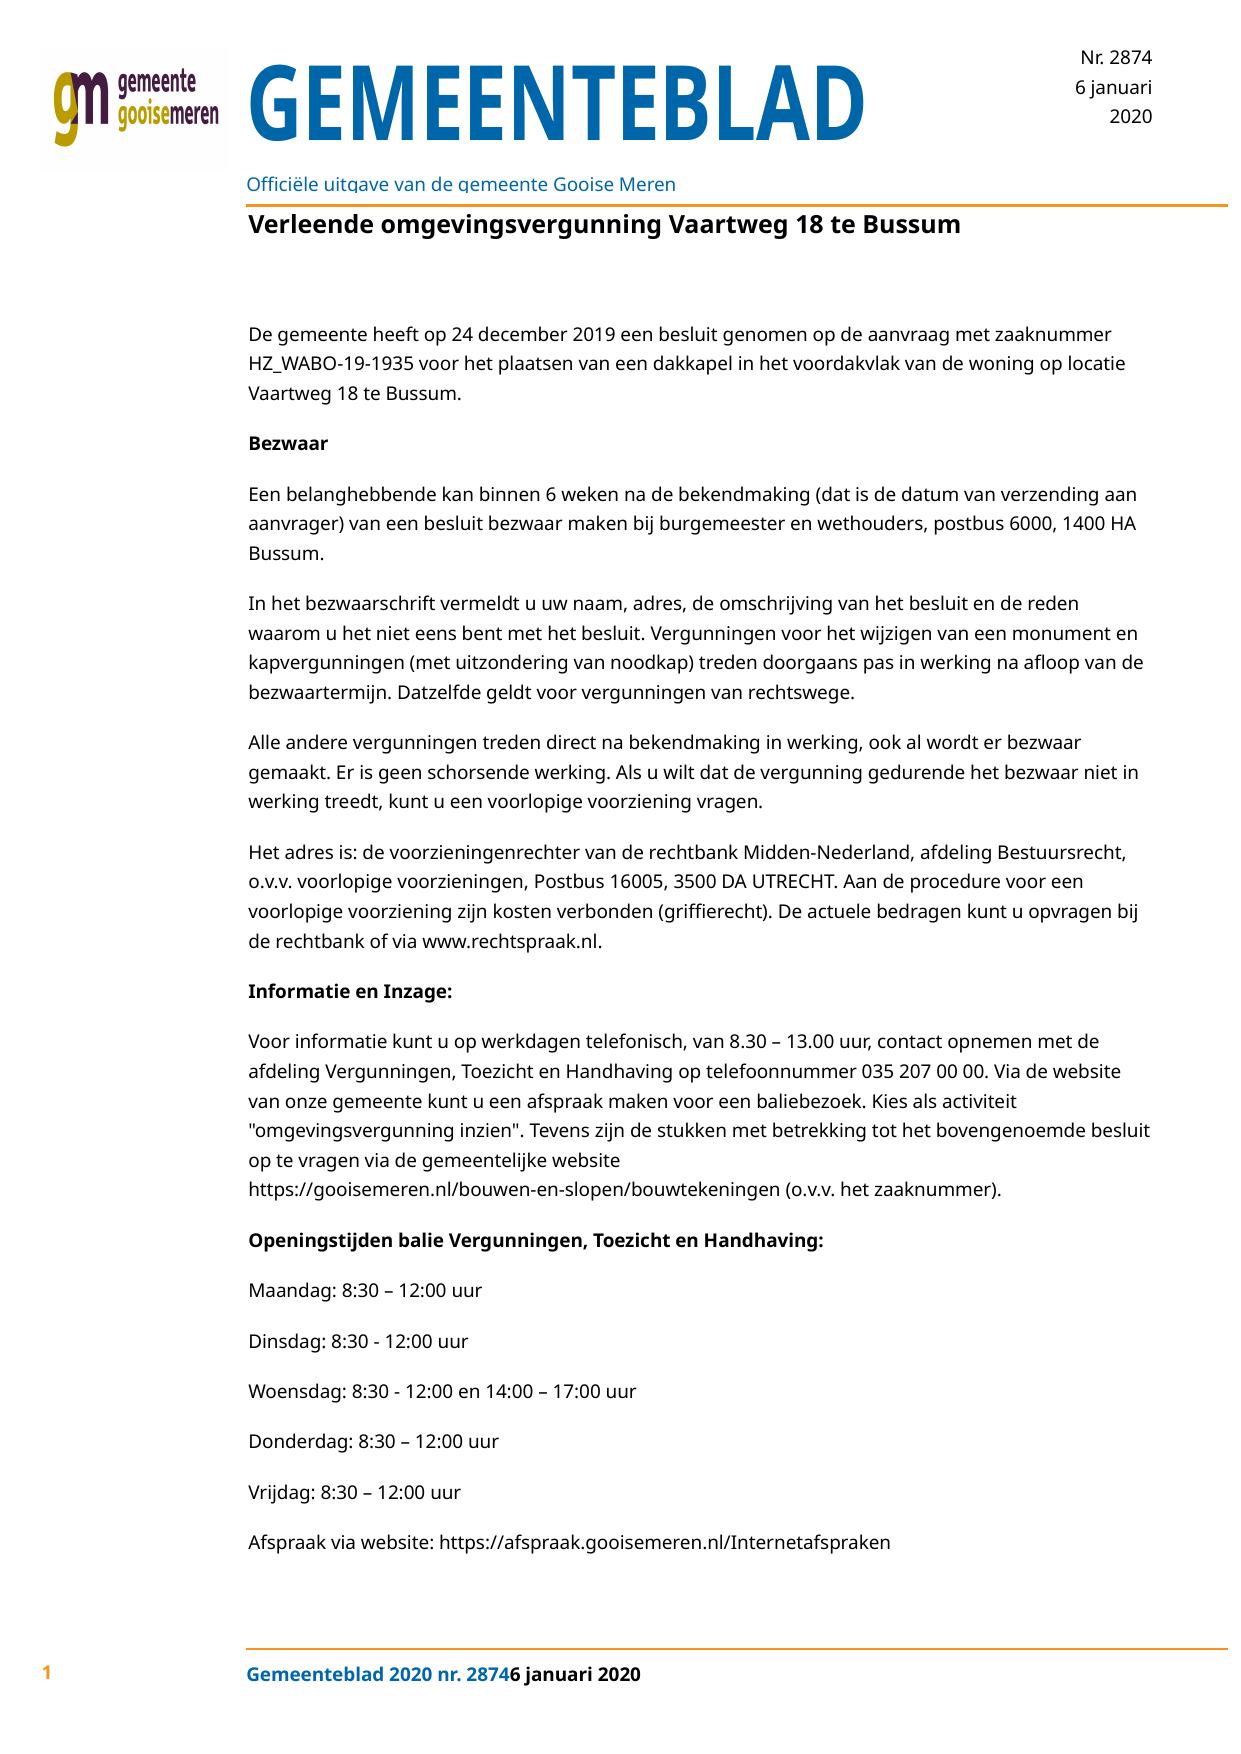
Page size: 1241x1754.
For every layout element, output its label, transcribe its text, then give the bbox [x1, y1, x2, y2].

picture [41, 47, 231, 172]
text Donderdag: 8:30 – 12:00 uur [248, 1429, 1152, 1454]
text Afspraak via website: https://afspraak.gooisemeren.nl/Internetafspraken [248, 1529, 1152, 1555]
text Dinsdag: 8:30 - 12:00 uur [248, 1328, 1152, 1353]
text Het adres is: de voorzieningenrechter van de rechtbank Midden-Nederland, afdeling Bestuursrecht, o.v.v. voorlopige voorzieningen, Postbus 16005, 3500 DA UTRECHT. Aan de procedure voor een voorlopige voorziening zijn kosten verbonden (griffierecht). De actuele bedragen kunt u opvragen bij de rechtbank of via www.rechtspraak.nl. [248, 839, 1152, 953]
text Vrijdag: 8:30 – 12:00 uur [248, 1479, 1152, 1505]
text Openingstijden balie Vergunningen, Toezicht en Handhaving: [248, 1227, 1152, 1253]
text In het bezwaarschrift vermeldt u uw naam, adres, de omschrijving van het besluit en de reden waarom u het niet eens bent met het besluit. Vergunningen voor het wijzigen van een monument en kapvergunningen (met uitzondering van noodkap) treden doorgaans pas in werking na afloop van de bezwaartermijn. Datzelfde geldt voor vergunningen van rechtswege. [248, 590, 1152, 705]
text De gemeente heeft op 24 december 2019 een besluit genomen op de aanvraag met zaaknummer HZ_WABO-19-1935 voor het plaatsen van een dakkapel in het voordakvlak van de woning op locatie Vaartweg 18 te Bussum. [248, 321, 1152, 406]
text Bezwaar [248, 430, 1152, 456]
text Maandag: 8:30 – 12:00 uur [248, 1277, 1152, 1303]
text Een belanghebbende kan binnen 6 weken na de bekendmaking (dat is de datum van verzending aan aanvrager) van een besluit bezwaar maken bij burgemeester en wethouders, postbus 6000, 1400 HA Bussum. [248, 481, 1152, 566]
text Voor informatie kunt u op werkdagen telefonisch, van 8.30 – 13.00 uur, contact opnemen met de afdeling Vergunningen, Toezicht en Handhaving op telefoonnummer 035 207 00 00. Via de website van onze gemeente kunt u een afspraak maken voor een baliebezoek. Kies als activiteit "omgevingsvergunning inzien". Tevens zijn de stukken met betrekking tot het bovengenoemde besluit op te vragen via de gemeentelijke website https://gooisemeren.nl/bouwen-en-slopen/bouwtekeningen (o.v.v. het zaaknummer). [248, 1029, 1152, 1202]
text Alle andere vergunningen treden direct na bekendmaking in werking, ook al wordt er bezwaar gemaakt. Er is geen schorsende werking. Als u wilt dat de vergunning gedurende het bezwaar niet in werking treedt, kunt u een voorlopige voorziening vragen. [248, 729, 1152, 814]
text Informatie en Inzage: [248, 978, 1152, 1004]
text Verleende omgevingsvergunning Vaartweg 18 te Bussum [248, 207, 1152, 241]
text Woensdag: 8:30 - 12:00 en 14:00 – 17:00 uur [248, 1378, 1152, 1404]
